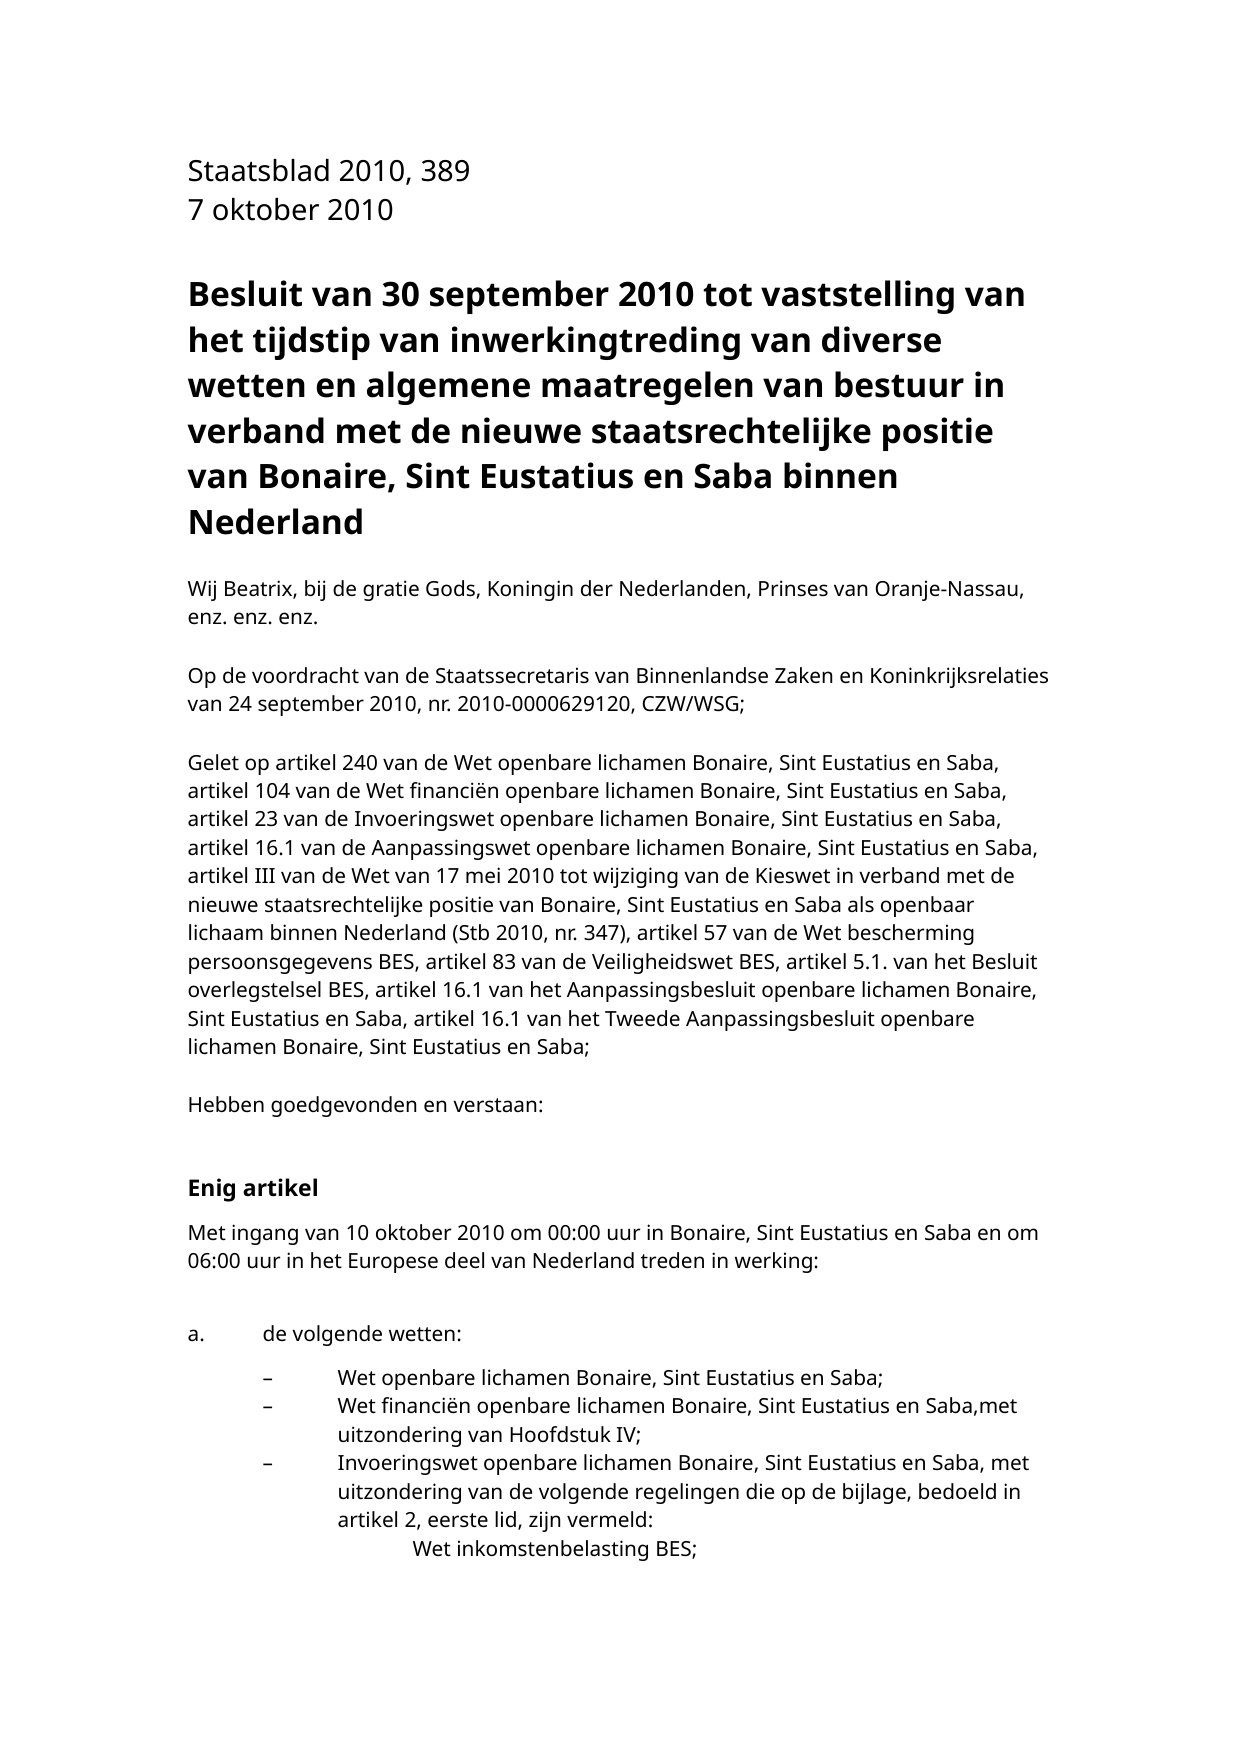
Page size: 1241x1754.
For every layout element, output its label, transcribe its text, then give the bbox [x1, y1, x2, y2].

text 7 oktober 2010 [187, 190, 1053, 229]
list Wet inkomstenbelasting BES; [337, 1534, 1053, 1562]
text Gelet op artikel 240 van de Wet openbare lichamen Bonaire, Sint Eustatius en Saba, artikel 104 van de Wet financiën openbare lichamen Bonaire, Sint Eustatius en Saba, artikel 23 van de Invoeringswet openbare lichamen Bonaire, Sint Eustatius en Saba, artikel 16.1 van de Aanpassingswet openbare lichamen Bonaire, Sint Eustatius en Saba, artikel III van de Wet van 17 mei 2010 tot wijziging van de Kieswet in verband met de nieuwe staatsrechtelijke positie van Bonaire, Sint Eustatius en Saba als openbaar lichaam binnen Nederland (Stb 2010, nr. 347), artikel 57 van de Wet bescherming persoonsgegevens BES, artikel 83 van de Veiligheidswet BES, artikel 5.1. van het Besluit overlegstelsel BES, artikel 16.1 van het Aanpassingsbesluit openbare lichamen Bonaire, Sint Eustatius en Saba, artikel 16.1 van het Tweede Aanpassingsbesluit openbare lichamen Bonaire, Sint Eustatius en Saba; [187, 748, 1053, 1061]
list Wet openbare lichamen Bonaire, Sint Eustatius en Saba; [262, 1363, 1053, 1391]
text Wij Beatrix, bij de gratie Gods, Koningin der Nederlanden, Prinses van Oranje-Nassau, enz. enz. enz. [187, 574, 1053, 631]
text Met ingang van 10 oktober 2010 om 00:00 uur in Bonaire, Sint Eustatius en Saba en om 06:00 uur in het Europese deel van Nederland treden in werking: [187, 1218, 1053, 1274]
subtitle Besluit van 30 september 2010 tot vaststelling van het tijdstip van inwerkingtreding van diverse wetten en algemene maatregelen van bestuur in verband met de nieuwe staatsrechtelijke positie van Bonaire, Sint Eustatius en Saba binnen Nederland [187, 271, 1053, 544]
list Invoeringswet openbare lichamen Bonaire, Sint Eustatius en Saba, met uitzondering van de volgende regelingen die op de bijlage, bedoeld in artikel 2, eerste lid, zijn vermeld: [262, 1448, 1053, 1534]
list Wet financiën openbare lichamen Bonaire, Sint Eustatius en Saba,met uitzondering van Hoofdstuk IV; [262, 1391, 1053, 1448]
text Hebben goedgevonden en verstaan: [187, 1091, 1053, 1119]
subtitle Enig artikel [187, 1171, 1053, 1203]
text Op de voordracht van de Staatssecretaris van Binnenlandse Zaken en Koninkrijksrelaties van 24 september 2010, nr. 2010-0000629120, CZW/WSG; [187, 661, 1053, 718]
list de volgende wetten: [187, 1319, 1053, 1348]
text Staatsblad 2010, 389 [187, 150, 1053, 190]
